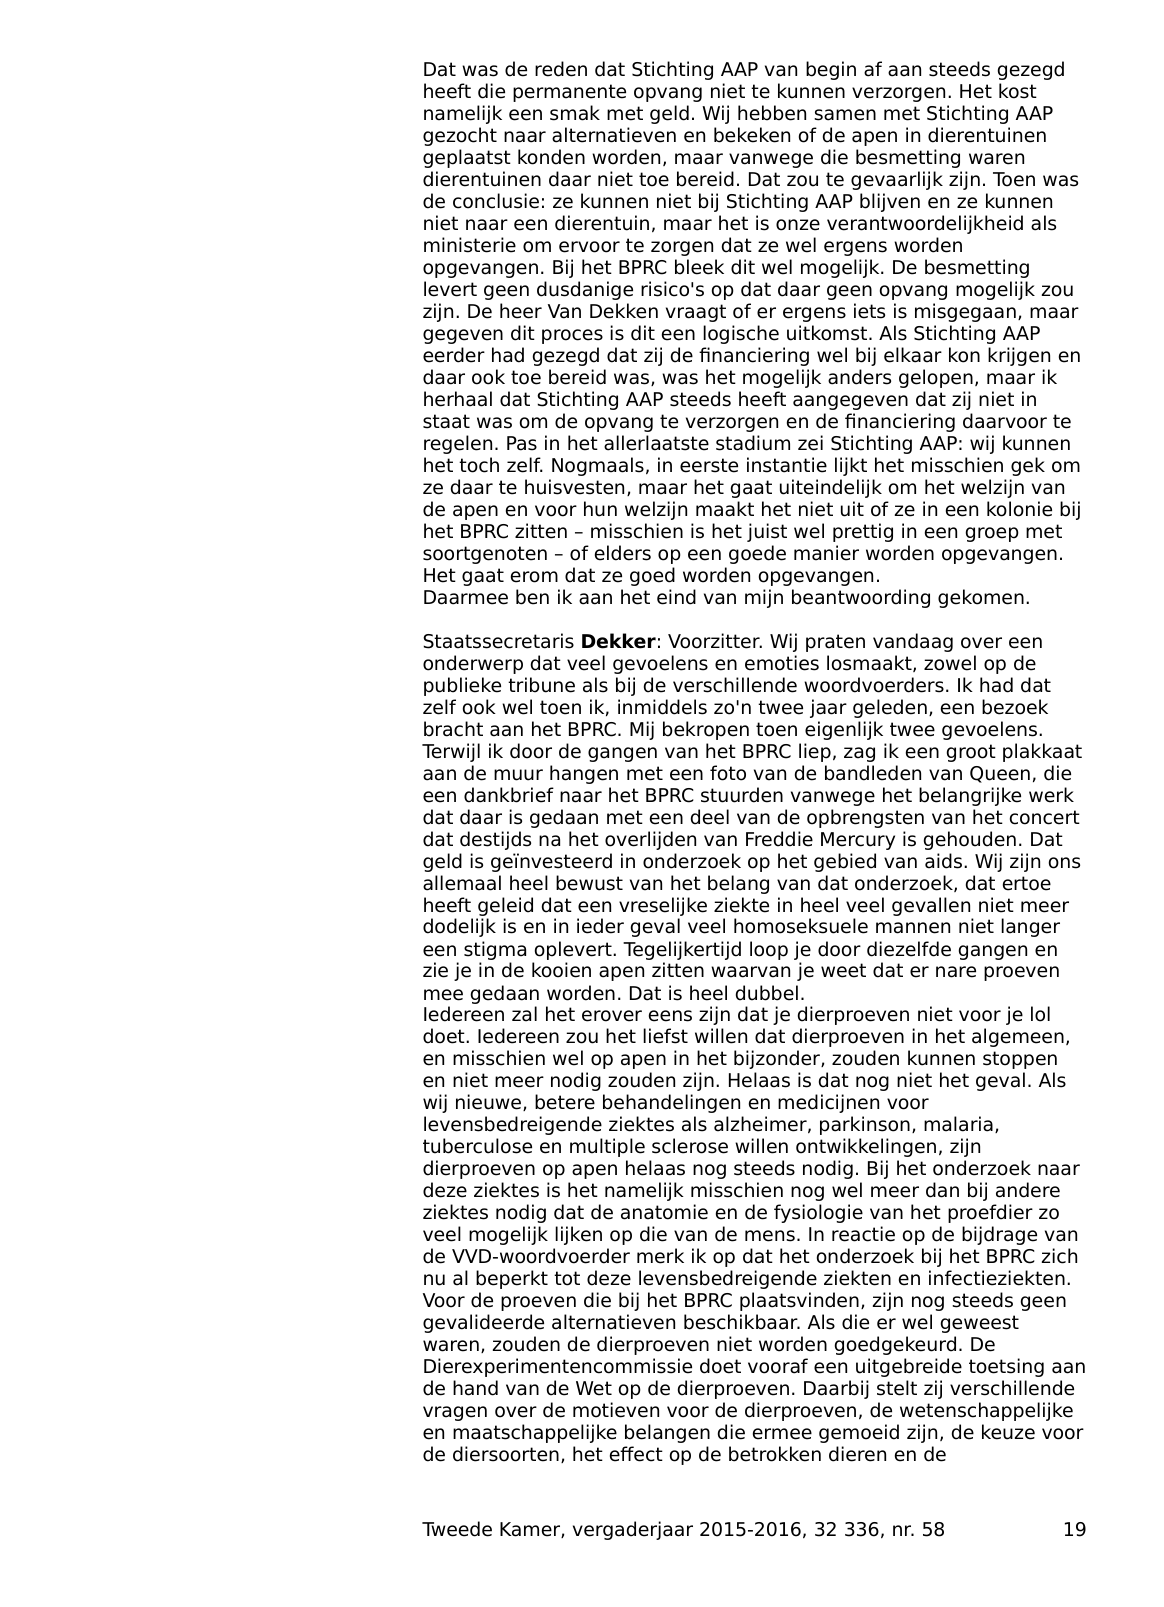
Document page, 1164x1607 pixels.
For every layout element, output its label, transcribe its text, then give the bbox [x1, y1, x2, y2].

text Iedereen zal het erover eens zijn dat je dierproeven niet voor je lol doet. Iedereen zou het liefst willen dat dierproeven in het algemeen, en misschien wel op apen in het bijzonder, zouden kunnen stoppen en niet meer nodig zouden zijn. Helaas is dat nog niet het geval. Als wij nieuwe, betere behandelingen en medicijnen voor levensbedreigende ziektes als alzheimer, parkinson, malaria, tuberculose en multiple sclerose willen ontwikkelingen, zijn dierproeven op apen helaas nog steeds nodig. Bij het onderzoek naar deze ziektes is het namelijk misschien nog wel meer dan bij andere ziektes nodig dat de anatomie en de fysiologie van het proefdier zo veel mogelijk lijken op die van de mens. In reactie op de bijdrage van de VVD-woordvoerder merk ik op dat het onderzoek bij het BPRC zich nu al beperkt tot deze levensbedreigende ziekten en infectieziekten. [422, 1004, 1087, 1290]
text Voor de proeven die bij het BPRC plaatsvinden, zijn nog steeds geen gevalideerde alternatieven beschikbaar. Als die er wel geweest waren, zouden de dierproeven niet worden goedgekeurd. De Dierexperimentencommissie doet vooraf een uitgebreide toetsing aan de hand van de Wet op de dierproeven. Daarbij stelt zij verschillende vragen over de motieven voor de dierproeven, de wetenschappelijke en maatschappelijke belangen die ermee gemoeid zijn, de keuze voor de diersoorten, het effect op de betrokken dieren en de [422, 1290, 1087, 1466]
text Staatssecretaris Dekker: Voorzitter. Wij praten vandaag over een onderwerp dat veel gevoelens en emoties losmaakt, zowel op de publieke tribune als bij de verschillende woordvoerders. Ik had dat zelf ook wel toen ik, inmiddels zo'n twee jaar geleden, een bezoek bracht aan het BPRC. Mij bekropen toen eigenlijk twee gevoelens. Terwijl ik door de gangen van het BPRC liep, zag ik een groot plakkaat aan de muur hangen met een foto van de bandleden van Queen, die een dankbrief naar het BPRC stuurden vanwege het belangrijke werk dat daar is gedaan met een deel van de opbrengsten van het concert dat destijds na het overlijden van Freddie Mercury is gehouden. Dat geld is geïnvesteerd in onderzoek op het gebied van aids. Wij zijn ons allemaal heel bewust van het belang van dat onderzoek, dat ertoe heeft geleid dat een vreselijke ziekte in heel veel gevallen niet meer dodelijk is en in ieder geval veel homoseksuele mannen niet langer een stigma oplevert. Tegelijkertijd loop je door diezelfde gangen en zie je in de kooien apen zitten waarvan je weet dat er nare proeven mee gedaan worden. Dat is heel dubbel. [422, 631, 1087, 1004]
text Dat was de reden dat Stichting AAP van begin af aan steeds gezegd heeft die permanente opvang niet te kunnen verzorgen. Het kost namelijk een smak met geld. Wij hebben samen met Stichting AAP gezocht naar alternatieven en bekeken of de apen in dierentuinen geplaatst konden worden, maar vanwege die besmetting waren dierentuinen daar niet toe bereid. Dat zou te gevaarlijk zijn. Toen was de conclusie: ze kunnen niet bij Stichting AAP blijven en ze kunnen niet naar een dierentuin, maar het is onze verantwoordelijkheid als ministerie om ervoor te zorgen dat ze wel ergens worden opgevangen. Bij het BPRC bleek dit wel mogelijk. De besmetting levert geen dusdanige risico's op dat daar geen opvang mogelijk zou zijn. De heer Van Dekken vraagt of er ergens iets is misgegaan, maar gegeven dit proces is dit een logische uitkomst. Als Stichting AAP eerder had gezegd dat zij de financiering wel bij elkaar kon krijgen en daar ook toe bereid was, was het mogelijk anders gelopen, maar ik herhaal dat Stichting AAP steeds heeft aangegeven dat zij niet in staat was om de opvang te verzorgen en de financiering daarvoor te regelen. Pas in het allerlaatste stadium zei Stichting AAP: wij kunnen het toch zelf. Nogmaals, in eerste instantie lijkt het misschien gek om ze daar te huisvesten, maar het gaat uiteindelijk om het welzijn van de apen en voor hun welzijn maakt het niet uit of ze in een kolonie bij het BPRC zitten – misschien is het juist wel prettig in een groep met soortgenoten – of elders op een goede manier worden opgevangen. Het gaat erom dat ze goed worden opgevangen. [422, 59, 1087, 587]
text Daarmee ben ik aan het eind van mijn beantwoording gekomen. [422, 587, 1087, 608]
